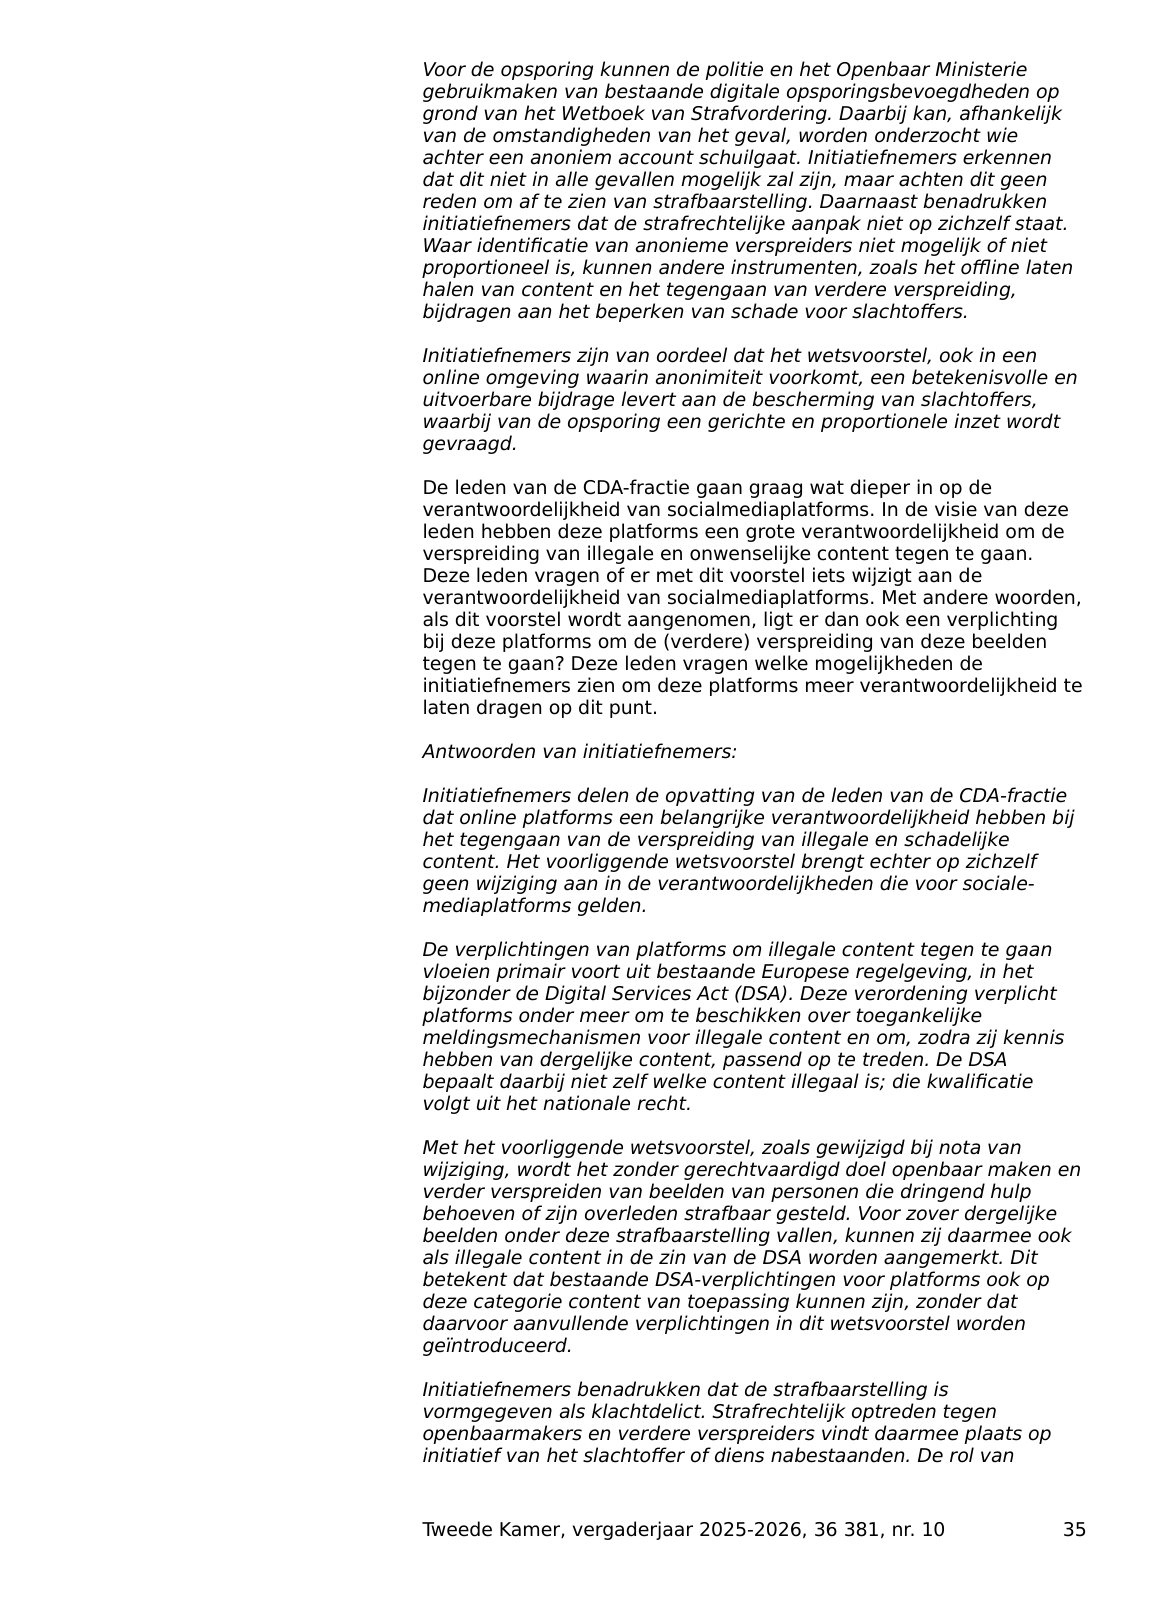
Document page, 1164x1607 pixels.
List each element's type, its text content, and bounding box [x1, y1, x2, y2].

text Initiatiefnemers zijn van oordeel dat het wetsvoorstel, ook in een online omgeving waarin anonimiteit voorkomt, een betekenisvolle en uitvoerbare bijdrage levert aan de bescherming van slachtoffers, waarbij van de opsporing een gerichte en proportionele inzet wordt gevraagd. [422, 345, 1087, 455]
subtitle Antwoorden van initiatiefnemers: [422, 741, 1087, 763]
text De verplichtingen van platforms om illegale content tegen te gaan vloeien primair voort uit bestaande Europese regelgeving, in het bijzonder de Digital Services Act (DSA). Deze verordening verplicht platforms onder meer om te beschikken over toegankelijke meldingsmechanismen voor illegale content en om, zodra zij kennis hebben van dergelijke content, passend op te treden. De DSA bepaalt daarbij niet zelf welke content illegaal is; die kwalificatie volgt uit het nationale recht. [422, 939, 1087, 1115]
text Initiatiefnemers benadrukken dat de strafbaarstelling is vormgegeven als klachtdelict. Strafrechtelijk optreden tegen openbaarmakers en verdere verspreiders vindt daarmee plaats op initiatief van het slachtoffer of diens nabestaanden. De rol van [422, 1379, 1087, 1467]
text Met het voorliggende wetsvoorstel, zoals gewijzigd bij nota van wijziging, wordt het zonder gerechtvaardigd doel openbaar maken en verder verspreiden van beelden van personen die dringend hulp behoeven of zijn overleden strafbaar gesteld. Voor zover dergelijke beelden onder deze strafbaarstelling vallen, kunnen zij daarmee ook als illegale content in de zin van de DSA worden aangemerkt. Dit betekent dat bestaande DSA-verplichtingen voor platforms ook op deze categorie content van toepassing kunnen zijn, zonder dat daarvoor aanvullende verplichtingen in dit wetsvoorstel worden geïntroduceerd. [422, 1137, 1087, 1357]
text Voor de opsporing kunnen de politie en het Openbaar Ministerie gebruikmaken van bestaande digitale opsporingsbevoegdheden op grond van het Wetboek van Strafvordering. Daarbij kan, afhankelijk van de omstandigheden van het geval, worden onderzocht wie achter een anoniem account schuilgaat. Initiatiefnemers erkennen dat dit niet in alle gevallen mogelijk zal zijn, maar achten dit geen reden om af te zien van strafbaarstelling. Daarnaast benadrukken initiatiefnemers dat de strafrechtelijke aanpak niet op zichzelf staat. Waar identificatie van anonieme verspreiders niet mogelijk of niet proportioneel is, kunnen andere instrumenten, zoals het offline laten halen van content en het tegengaan van verdere verspreiding, bijdragen aan het beperken van schade voor slachtoffers. [422, 59, 1087, 323]
text De leden van de CDA-fractie gaan graag wat dieper in op de verantwoordelijkheid van socialmediaplatforms. In de visie van deze leden hebben deze platforms een grote verantwoordelijkheid om de verspreiding van illegale en onwenselijke content tegen te gaan. Deze leden vragen of er met dit voorstel iets wijzigt aan de verantwoordelijkheid van socialmediaplatforms. Met andere woorden, als dit voorstel wordt aangenomen, ligt er dan ook een verplichting bij deze platforms om de (verdere) verspreiding van deze beelden tegen te gaan? Deze leden vragen welke mogelijkheden de initiatiefnemers zien om deze platforms meer verantwoordelijkheid te laten dragen op dit punt. [422, 477, 1087, 719]
text Initiatiefnemers delen de opvatting van de leden van de CDA-fractie dat online platforms een belangrijke verantwoordelijkheid hebben bij het tegengaan van de verspreiding van illegale en schadelijke content. Het voorliggende wetsvoorstel brengt echter op zichzelf geen wijziging aan in de verantwoordelijkheden die voor sociale-mediaplatforms gelden. [422, 785, 1087, 917]
